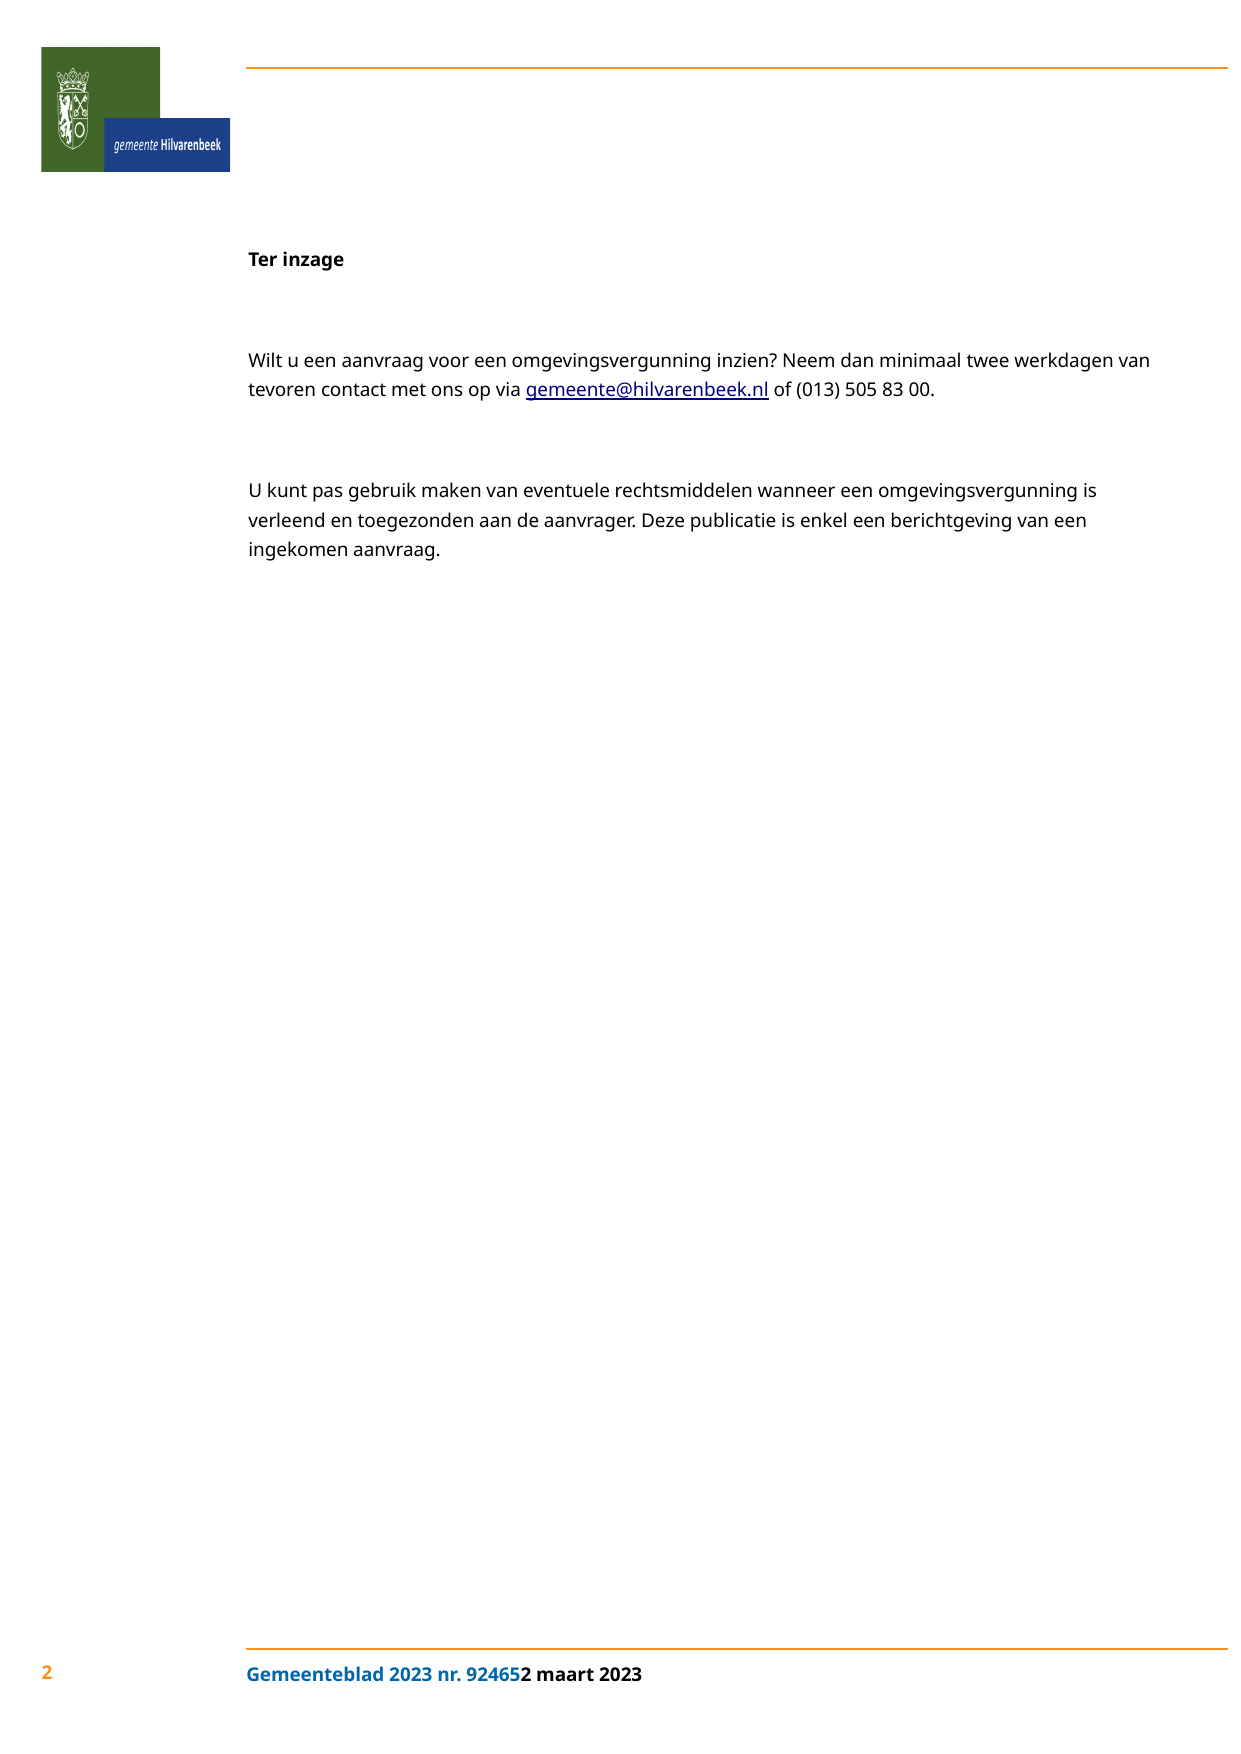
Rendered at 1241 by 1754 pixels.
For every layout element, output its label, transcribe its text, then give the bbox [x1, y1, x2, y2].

picture [41, 47, 231, 172]
text Wilt u een aanvraag voor een omgevingsvergunning inzien? Neem dan minimaal twee werkdagen van tevoren contact met ons op via gemeente@hilvarenbeek.nl of (013) 505 83 00. [248, 347, 1152, 402]
text Ter inzage [248, 246, 1152, 272]
text U kunt pas gebruik maken van eventuele rechtsmiddelen wanneer een omgevingsvergunning is verleend en toegezonden aan de aanvrager. Deze publicatie is enkel een berichtgeving van een ingekomen aanvraag. [248, 477, 1152, 562]
